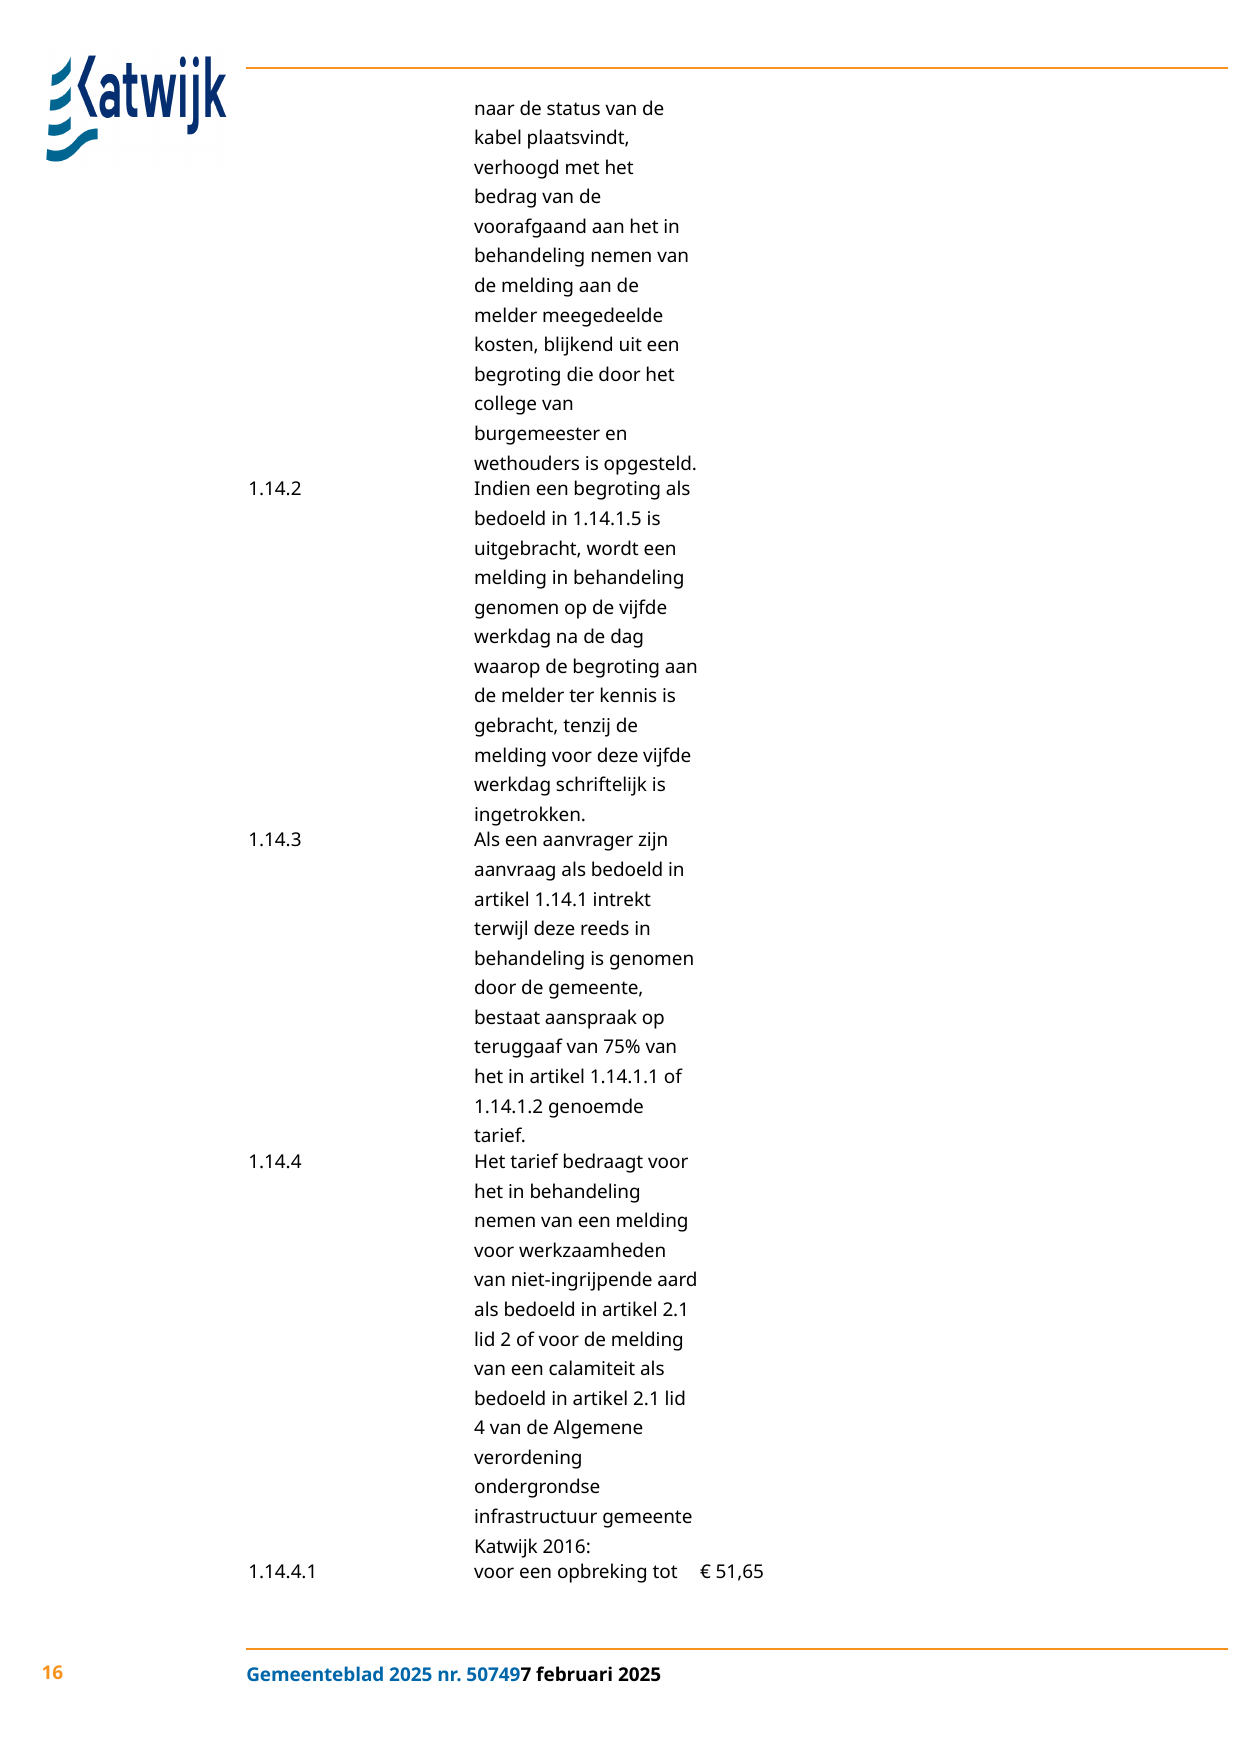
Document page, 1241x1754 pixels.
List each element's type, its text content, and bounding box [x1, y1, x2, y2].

picture [41, 47, 231, 172]
table_cell 1.14.4.1 [248, 1559, 474, 1584]
table_cell [700, 827, 926, 1148]
table_cell naar de status van de kabel plaatsvindt, verhoogd met het bedrag van de voorafgaand aan het in behandeling nemen van de melding aan de melder meegedeelde kosten, blijkend uit een begroting die door het college van burgemeester en wethouders is opgesteld. [474, 95, 700, 476]
table_cell 1.14.4 [248, 1148, 474, 1558]
table_cell € 51,65 [700, 1559, 926, 1584]
table_cell 1.14.3 [248, 827, 474, 1148]
table_cell voor een opbreking tot [474, 1559, 700, 1584]
table_cell 1.14.2 [248, 476, 474, 827]
table_cell [248, 95, 474, 476]
table_cell [700, 95, 926, 476]
table_cell Als een aanvrager zijn aanvraag als bedoeld in artikel 1.14.1 intrekt terwijl deze reeds in behandeling is genomen door de gemeente, bestaat aanspraak op teruggaaf van 75% van het in artikel 1.14.1.1 of 1.14.1.2 genoemde tarief. [474, 827, 700, 1148]
table_cell Indien een begroting als bedoeld in 1.14.1.5 is uitgebracht, wordt een melding in behandeling genomen op de vijfde werkdag na de dag waarop de begroting aan de melder ter kennis is gebracht, tenzij de melding voor deze vijfde werkdag schriftelijk is ingetrokken. [474, 476, 700, 827]
table_cell Het tarief bedraagt voor het in behandeling nemen van een melding voor werkzaamheden van niet-ingrijpende aard als bedoeld in artikel 2.1 lid 2 of voor de melding van een calamiteit als bedoeld in artikel 2.1 lid 4 van de Algemene verordening ondergrondse infrastructuur gemeente Katwijk 2016: [474, 1148, 700, 1558]
table_cell [700, 476, 926, 827]
table_cell [700, 1148, 926, 1558]
